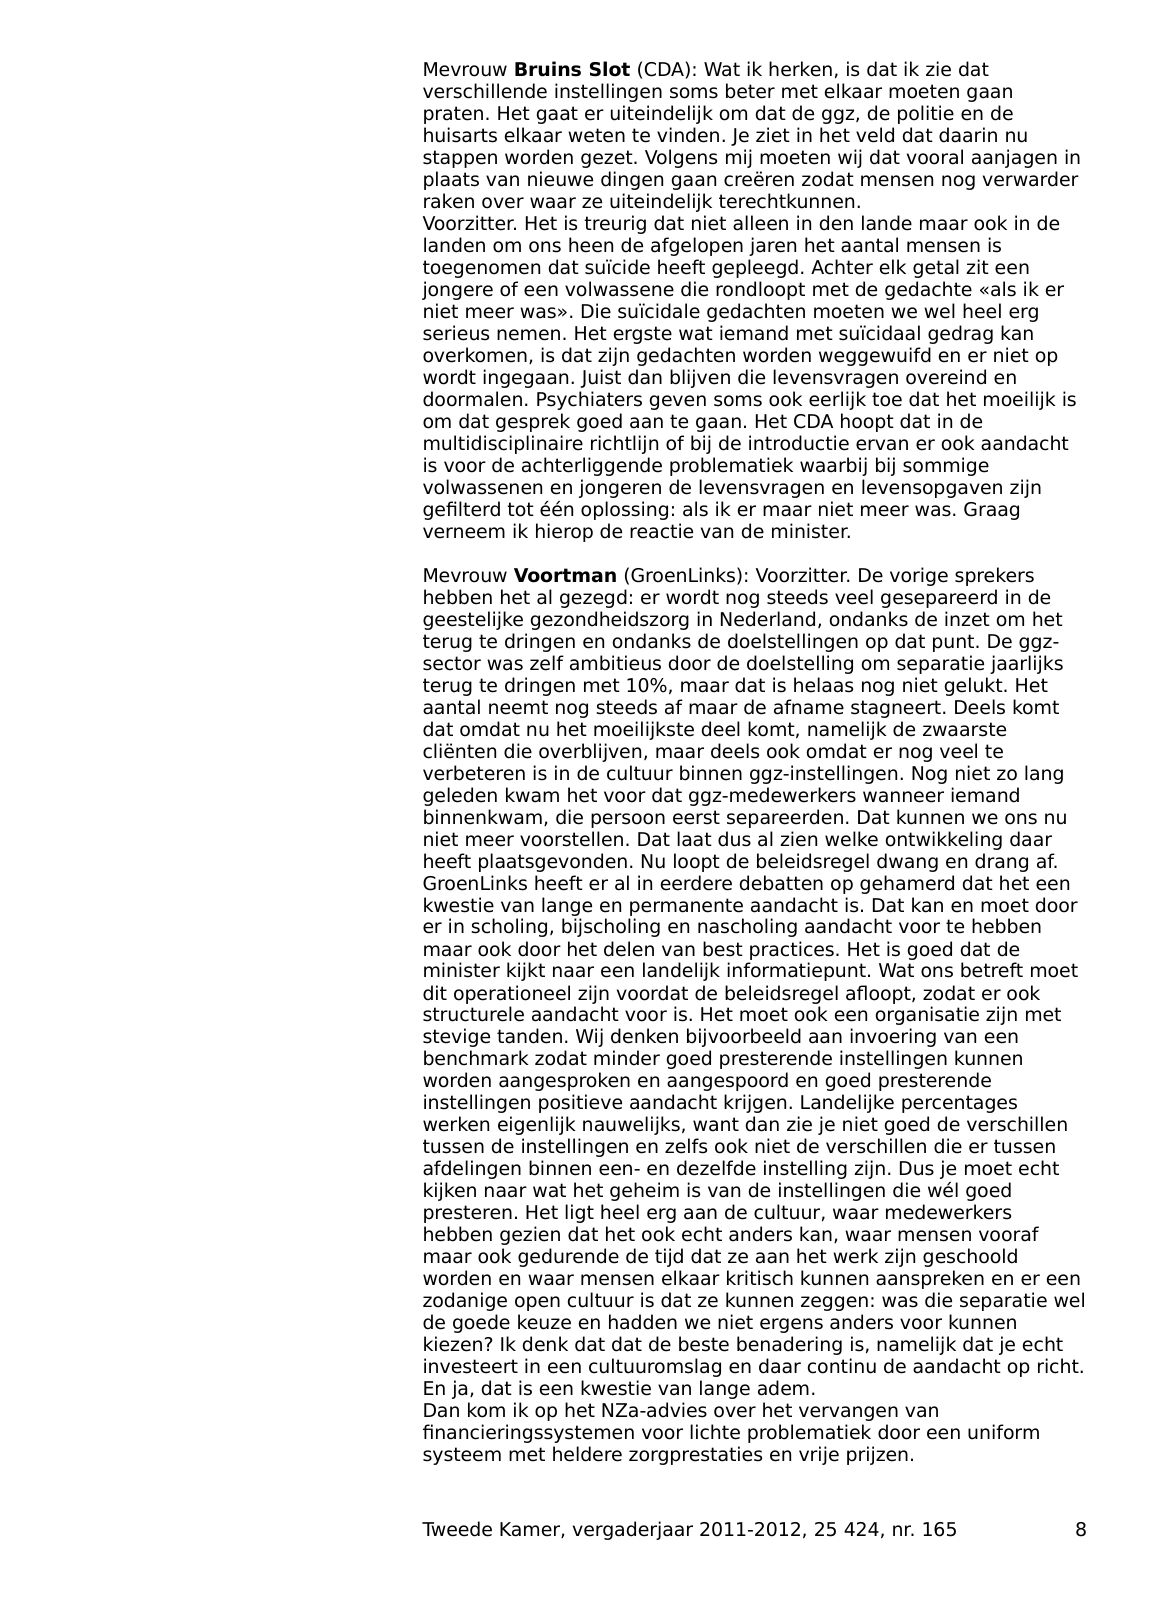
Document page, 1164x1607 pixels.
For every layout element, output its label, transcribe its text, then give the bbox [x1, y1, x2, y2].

text Dan kom ik op het NZa-advies over het vervangen van financieringssystemen voor lichte problematiek door een uniform systeem met heldere zorgprestaties en vrije prijzen. [422, 1400, 1087, 1466]
text Voorzitter. Het is treurig dat niet alleen in den lande maar ook in de landen om ons heen de afgelopen jaren het aantal mensen is toegenomen dat suïcide heeft gepleegd. Achter elk getal zit een jongere of een volwassene die rondloopt met de gedachte «als ik er niet meer was». Die suïcidale gedachten moeten we wel heel erg serieus nemen. Het ergste wat iemand met suïcidaal gedrag kan overkomen, is dat zijn gedachten worden weggewuifd en er niet op wordt ingegaan. Juist dan blijven die levensvragen overeind en doormalen. Psychiaters geven soms ook eerlijk toe dat het moeilijk is om dat gesprek goed aan te gaan. Het CDA hoopt dat in de multidisciplinaire richtlijn of bij de introductie ervan er ook aandacht is voor de achterliggende problematiek waarbij bij sommige volwassenen en jongeren de levensvragen en levensopgaven zijn gefilterd tot één oplossing: als ik er maar niet meer was. Graag verneem ik hierop de reactie van de minister. [422, 213, 1087, 543]
text Mevrouw Voortman (GroenLinks): Voorzitter. De vorige sprekers hebben het al gezegd: er wordt nog steeds veel gesepareerd in de geestelijke gezondheidszorg in Nederland, ondanks de inzet om het terug te dringen en ondanks de doelstellingen op dat punt. De ggz-sector was zelf ambitieus door de doelstelling om separatie jaarlijks terug te dringen met 10%, maar dat is helaas nog niet gelukt. Het aantal neemt nog steeds af maar de afname stagneert. Deels komt dat omdat nu het moeilijkste deel komt, namelijk de zwaarste cliënten die overblijven, maar deels ook omdat er nog veel te verbeteren is in de cultuur binnen ggz-instellingen. Nog niet zo lang geleden kwam het voor dat ggz-medewerkers wanneer iemand binnenkwam, die persoon eerst separeerden. Dat kunnen we ons nu niet meer voorstellen. Dat laat dus al zien welke ontwikkeling daar heeft plaatsgevonden. Nu loopt de beleidsregel dwang en drang af. GroenLinks heeft er al in eerdere debatten op gehamerd dat het een kwestie van lange en permanente aandacht is. Dat kan en moet door er in scholing, bijscholing en nascholing aandacht voor te hebben maar ook door het delen van best practices. Het is goed dat de minister kijkt naar een landelijk informatiepunt. Wat ons betreft moet dit operationeel zijn voordat de beleidsregel afloopt, zodat er ook structurele aandacht voor is. Het moet ook een organisatie zijn met stevige tanden. Wij denken bijvoorbeeld aan invoering van een benchmark zodat minder goed presterende instellingen kunnen worden aangesproken en aangespoord en goed presterende instellingen positieve aandacht krijgen. Landelijke percentages werken eigenlijk nauwelijks, want dan zie je niet goed de verschillen tussen de instellingen en zelfs ook niet de verschillen die er tussen afdelingen binnen een- en dezelfde instelling zijn. Dus je moet echt kijken naar wat het geheim is van de instellingen die wél goed presteren. Het ligt heel erg aan de cultuur, waar medewerkers hebben gezien dat het ook echt anders kan, waar mensen vooraf maar ook gedurende de tijd dat ze aan het werk zijn geschoold worden en waar mensen elkaar kritisch kunnen aanspreken en er een zodanige open cultuur is dat ze kunnen zeggen: was die separatie wel de goede keuze en hadden we niet ergens anders voor kunnen kiezen? Ik denk dat dat de beste benadering is, namelijk dat je echt investeert in een cultuuromslag en daar continu de aandacht op richt. En ja, dat is een kwestie van lange adem. [422, 565, 1087, 1400]
text Mevrouw Bruins Slot (CDA): Wat ik herken, is dat ik zie dat verschillende instellingen soms beter met elkaar moeten gaan praten. Het gaat er uiteindelijk om dat de ggz, de politie en de huisarts elkaar weten te vinden. Je ziet in het veld dat daarin nu stappen worden gezet. Volgens mij moeten wij dat vooral aanjagen in plaats van nieuwe dingen gaan creëren zodat mensen nog verwarder raken over waar ze uiteindelijk terechtkunnen. [422, 59, 1087, 213]
